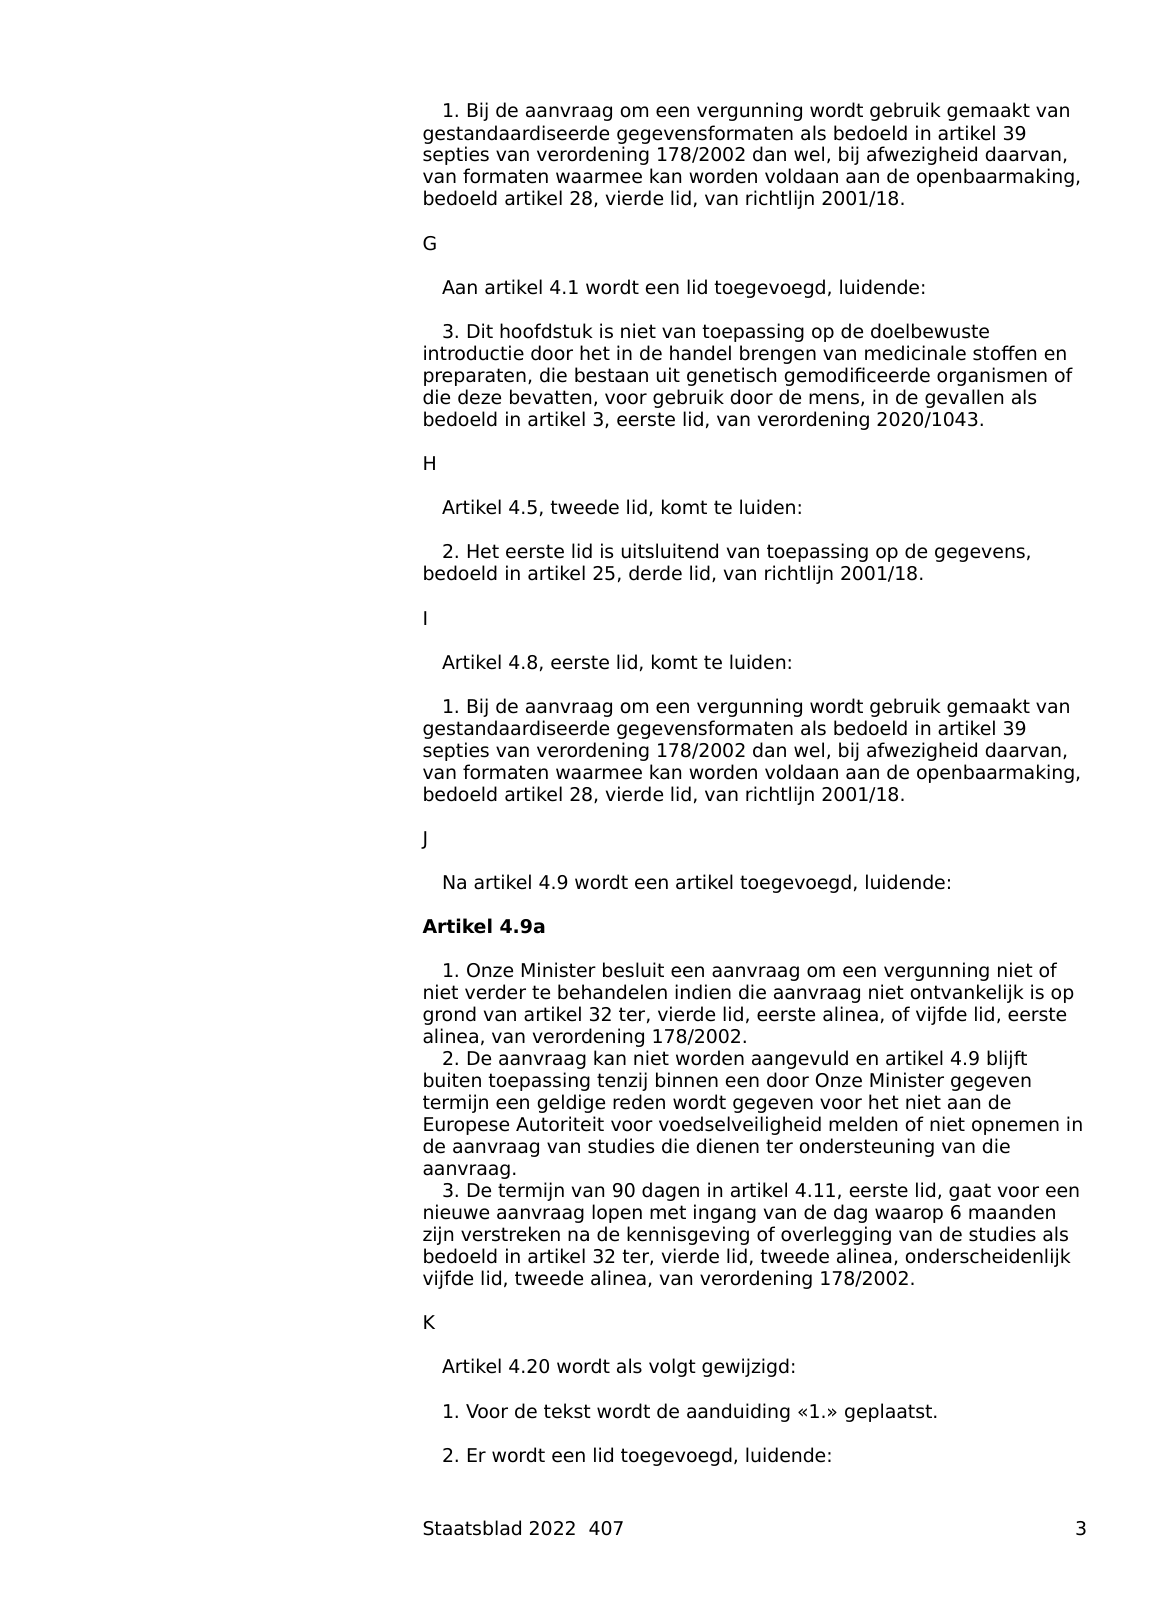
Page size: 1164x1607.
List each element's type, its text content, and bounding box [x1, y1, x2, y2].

text Artikel 4.5, tweede lid, komt te luiden: [422, 497, 1087, 519]
text K [422, 1312, 1087, 1334]
text J [422, 828, 1087, 850]
text 2. Het eerste lid is uitsluitend van toepassing op de gegevens, bedoeld in artikel 25, derde lid, van richtlijn 2001/18. [422, 541, 1087, 585]
text 1. Bij de aanvraag om een vergunning wordt gebruik gemaakt van gestandaardiseerde gegevensformaten als bedoeld in artikel 39 septies van verordening 178/2002 dan wel, bij afwezigheid daarvan, van formaten waarmee kan worden voldaan aan de openbaarmaking, bedoeld artikel 28, vierde lid, van richtlijn 2001/18. [422, 696, 1087, 806]
text 3. Dit hoofdstuk is niet van toepassing op de doelbewuste introductie door het in de handel brengen van medicinale stoffen en preparaten, die bestaan uit genetisch gemodificeerde organismen of die deze bevatten, voor gebruik door de mens, in de gevallen als bedoeld in artikel 3, eerste lid, van verordening 2020/1043. [422, 321, 1087, 431]
text Aan artikel 4.1 wordt een lid toegevoegd, luidende: [422, 277, 1087, 299]
text Na artikel 4.9 wordt een artikel toegevoegd, luidende: [422, 872, 1087, 894]
text 2. Er wordt een lid toegevoegd, luidende: [422, 1445, 1087, 1467]
text H [422, 453, 1087, 475]
subtitle Artikel 4.9a [422, 916, 1087, 938]
text G [422, 232, 1087, 254]
text Artikel 4.20 wordt als volgt gewijzigd: [422, 1356, 1087, 1378]
text 1. Voor de tekst wordt de aanduiding «1.» geplaatst. [422, 1401, 1087, 1422]
text 3. De termijn van 90 dagen in artikel 4.11, eerste lid, gaat voor een nieuwe aanvraag lopen met ingang van de dag waarop 6 maanden zijn verstreken na de kennisgeving of overlegging van de studies als bedoeld in artikel 32 ter, vierde lid, tweede alinea, onderscheidenlijk vijfde lid, tweede alinea, van verordening 178/2002. [422, 1180, 1087, 1290]
text Artikel 4.8, eerste lid, komt te luiden: [422, 652, 1087, 673]
text 1. Bij de aanvraag om een vergunning wordt gebruik gemaakt van gestandaardiseerde gegevensformaten als bedoeld in artikel 39 septies van verordening 178/2002 dan wel, bij afwezigheid daarvan, van formaten waarmee kan worden voldaan aan de openbaarmaking, bedoeld artikel 28, vierde lid, van richtlijn 2001/18. [422, 100, 1087, 210]
text I [422, 607, 1087, 629]
text 1. Onze Minister besluit een aanvraag om een vergunning niet of niet verder te behandelen indien die aanvraag niet ontvankelijk is op grond van artikel 32 ter, vierde lid, eerste alinea, of vijfde lid, eerste alinea, van verordening 178/2002. [422, 960, 1087, 1048]
text 2. De aanvraag kan niet worden aangevuld en artikel 4.9 blijft buiten toepassing tenzij binnen een door Onze Minister gegeven termijn een geldige reden wordt gegeven voor het niet aan de Europese Autoriteit voor voedselveiligheid melden of niet opnemen in de aanvraag van studies die dienen ter ondersteuning van die aanvraag. [422, 1048, 1087, 1180]
